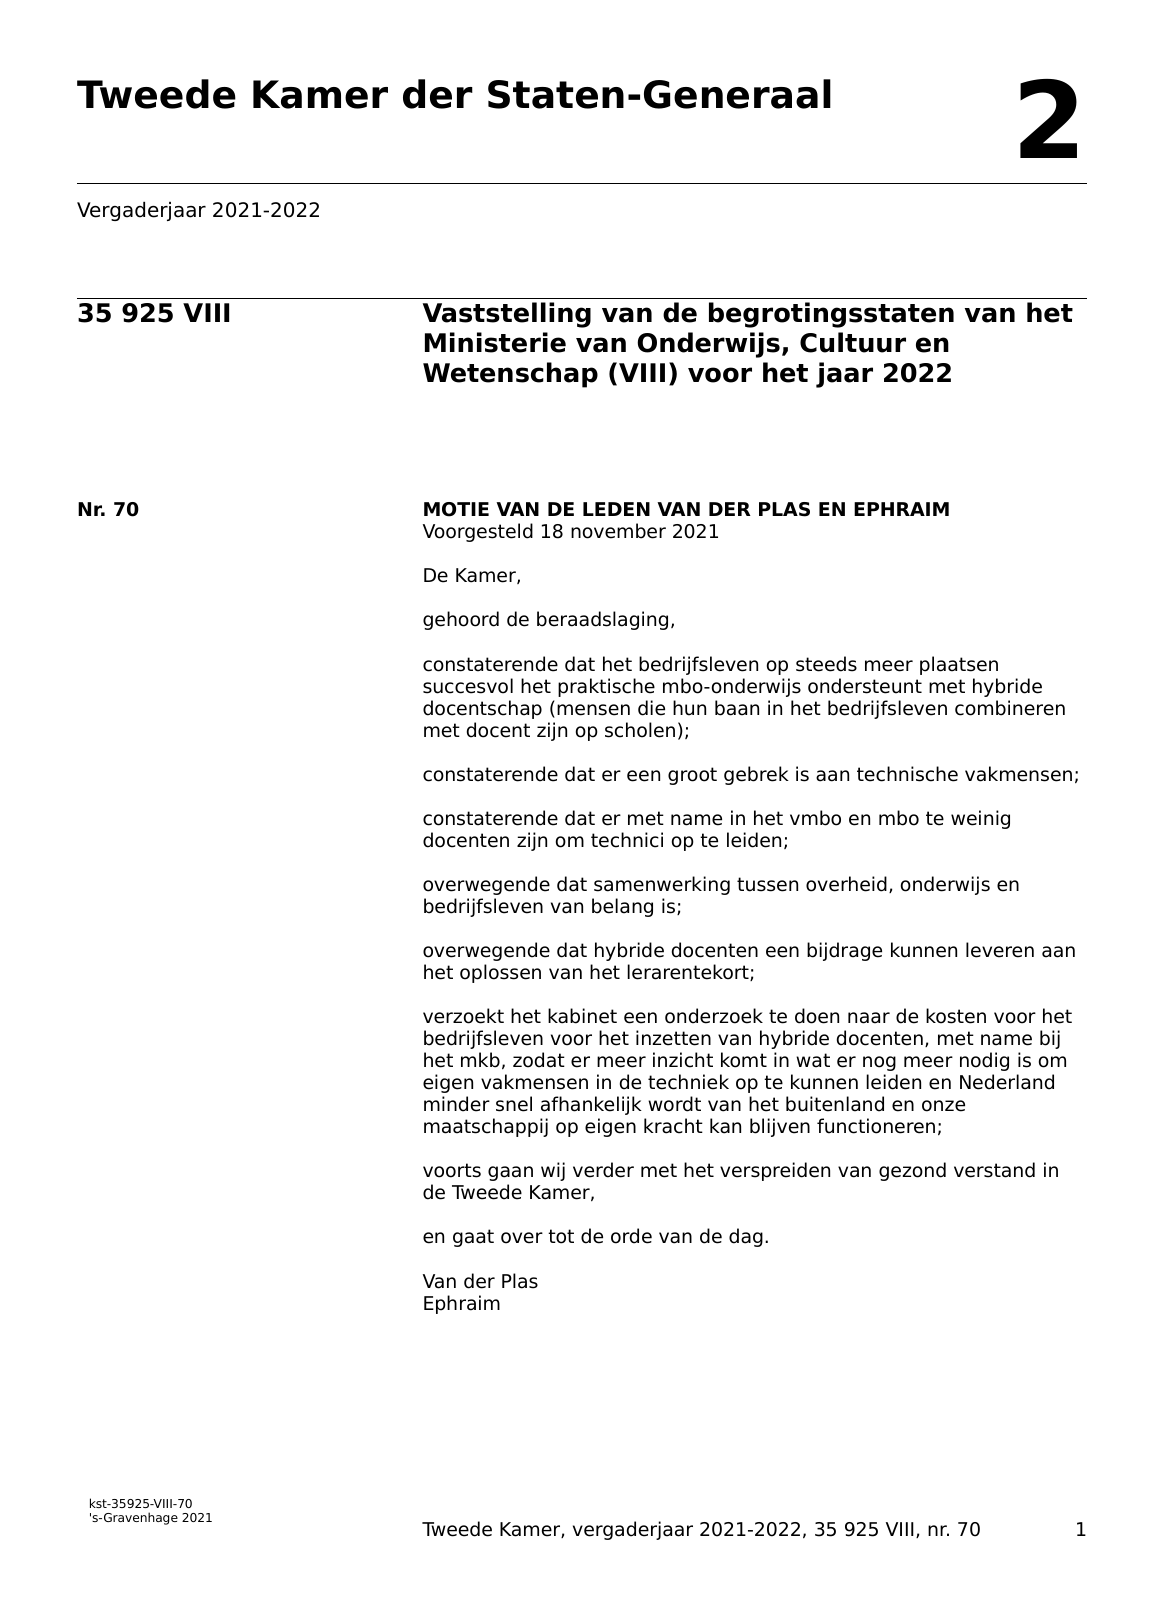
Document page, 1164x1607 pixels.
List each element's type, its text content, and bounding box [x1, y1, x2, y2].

text overwegende dat samenwerking tussen overheid, onderwijs en bedrijfsleven van belang is; [422, 874, 1087, 918]
text gehoord de beraadslaging, [422, 609, 1087, 631]
subtitle Nr. 70 MOTIE VAN DE LEDEN VAN DER PLAS EN EPHRAIM [77, 499, 1087, 521]
text Van der Plas [422, 1271, 1087, 1293]
table_header 2 [886, 59, 1087, 183]
text Ephraim [422, 1293, 1087, 1314]
text overwegende dat hybride docenten een bijdrage kunnen leveren aan het oplossen van het lerarentekort; [422, 940, 1087, 984]
text De Kamer, [422, 565, 1087, 587]
text verzoekt het kabinet een onderzoek te doen naar de kosten voor het bedrijfsleven voor het inzetten van hybride docenten, met name bij het mkb, zodat er meer inzicht komt in wat er nog meer nodig is om eigen vakmensen in de techniek op te kunnen leiden en Nederland minder snel afhankelijk wordt van het buitenland en onze maatschappij op eigen kracht kan blijven functioneren; [422, 1006, 1087, 1138]
subtitle 35 925 VIII Vaststelling van de begrotingsstaten van het Ministerie van Onderwijs, Cultuur en Wetenschap (VIII) voor het jaar 2022 [77, 299, 1087, 388]
text Voorgesteld 18 november 2021 [422, 521, 1087, 543]
text en gaat over tot de orde van de dag. [422, 1226, 1087, 1248]
text kst-35925-VIII-70 [88, 1497, 323, 1511]
text 's-Gravenhage 2021 [88, 1511, 323, 1525]
text constaterende dat er met name in het vmbo en mbo te weinig docenten zijn om technici op te leiden; [422, 808, 1087, 852]
table_header Tweede Kamer der Staten-Generaal [77, 59, 886, 183]
text constaterende dat het bedrijfsleven op steeds meer plaatsen succesvol het praktische mbo-onderwijs ondersteunt met hybride docentschap (mensen die hun baan in het bedrijfsleven combineren met docent zijn op scholen); [422, 653, 1087, 741]
text constaterende dat er een groot gebrek is aan technische vakmensen; [422, 764, 1087, 786]
text voorts gaan wij verder met het verspreiden van gezond verstand in de Tweede Kamer, [422, 1160, 1087, 1204]
table_cell Vergaderjaar 2021-2022 [77, 184, 1087, 298]
